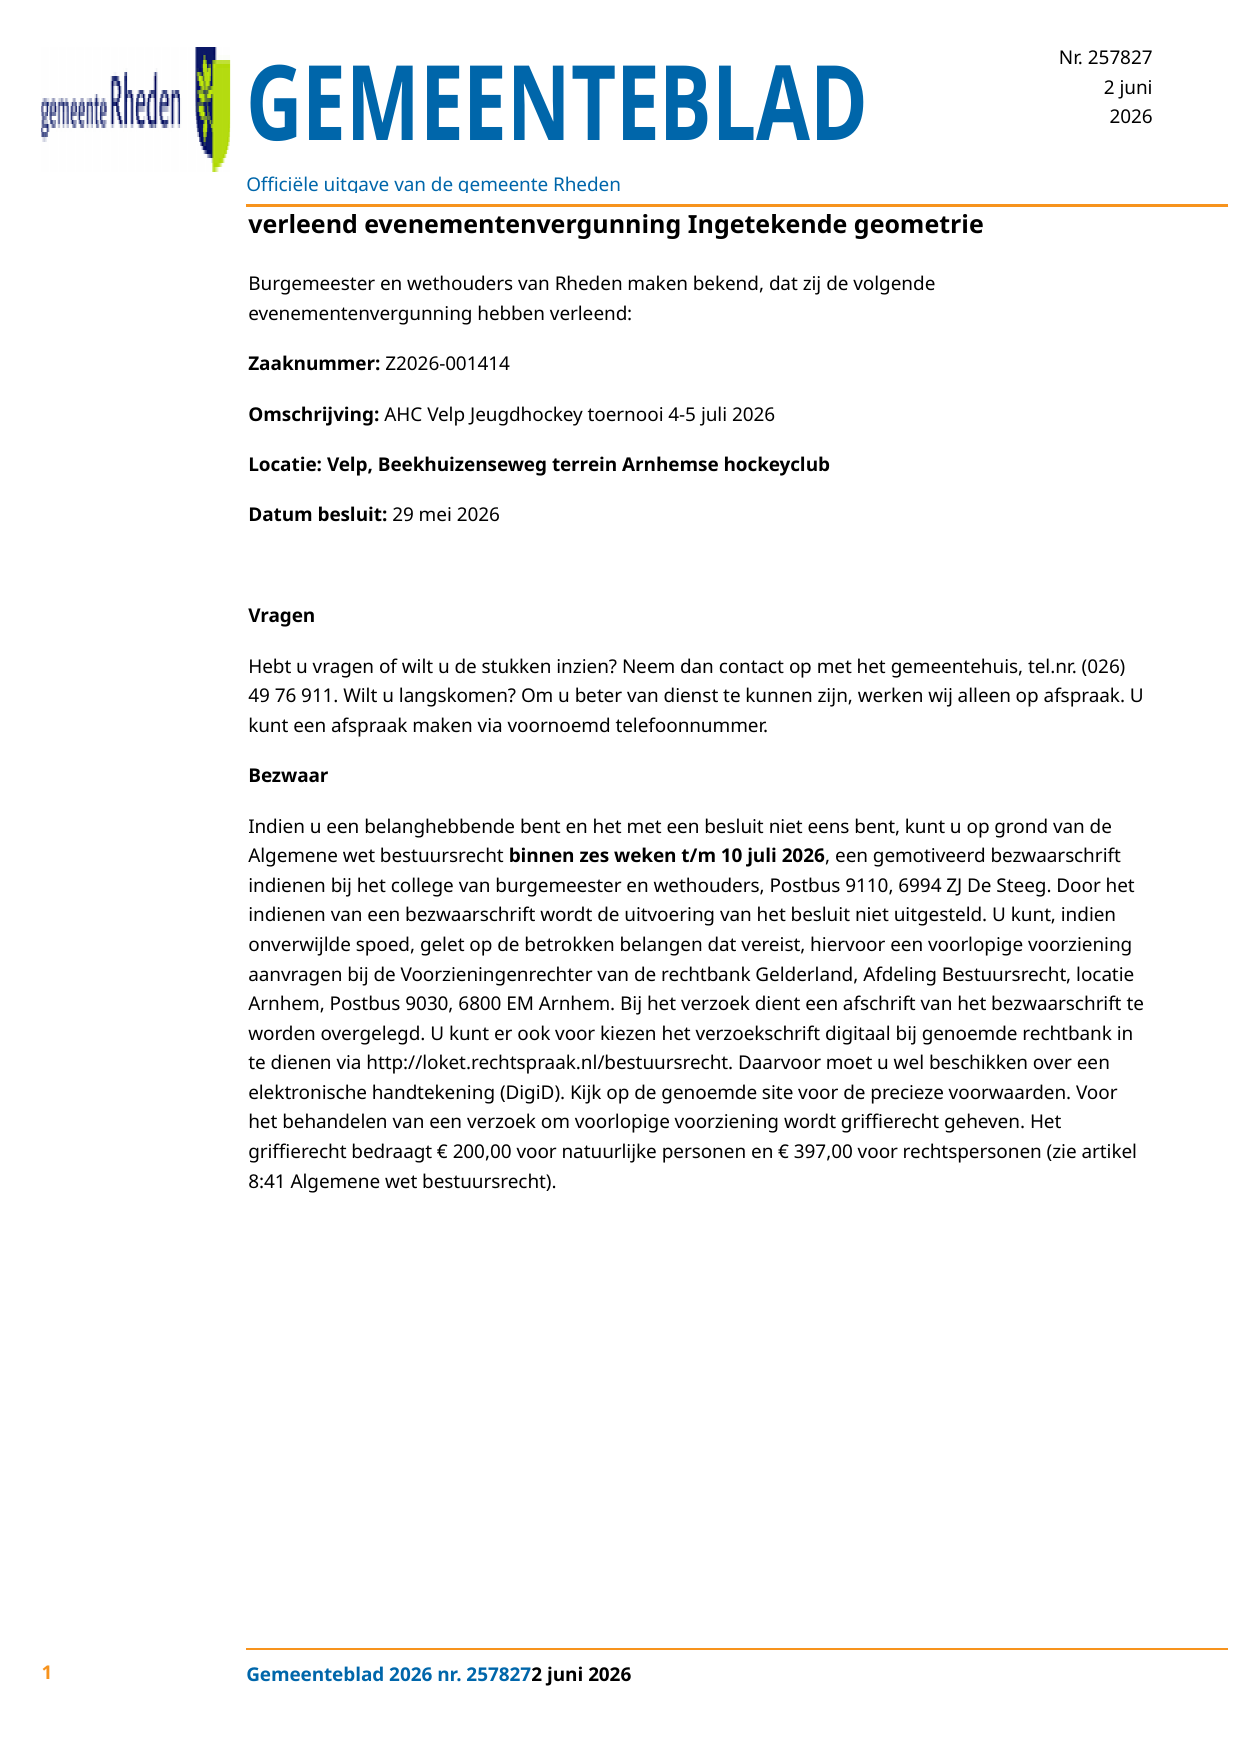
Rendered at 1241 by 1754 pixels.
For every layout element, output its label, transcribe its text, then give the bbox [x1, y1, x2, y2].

text Hebt u vragen of wilt u de stukken inzien? Neem dan contact op met het gemeentehuis, tel.nr. (026) 49 76 911. Wilt u langskomen? Om u beter van dienst te kunnen zijn, werken wij alleen op afspraak. U kunt een afspraak maken via voornoemd telefoonnummer. [248, 653, 1152, 738]
text Vragen [248, 602, 1152, 628]
text Locatie: Velp, Beekhuizenseweg terrein Arnhemse hockeyclub [248, 451, 1152, 477]
text Indien u een belanghebbende bent en het met een besluit niet eens bent, kunt u op grond van de Algemene wet bestuursrecht binnen zes weken t/m 10 juli 2026, een gemotiveerd bezwaarschrift indienen bij het college van burgemeester en wethouders, Postbus 9110, 6994 ZJ De Steeg. Door het indienen van een bezwaarschrift wordt de uitvoering van het besluit niet uitgesteld. U kunt, indien onverwijlde spoed, gelet op de betrokken belangen dat vereist, hiervoor een voorlopige voorziening aanvragen bij de Voorzieningenrechter van de rechtbank Gelderland, Afdeling Bestuursrecht, locatie Arnhem, Postbus 9030, 6800 EM Arnhem. Bij het verzoek dient een afschrift van het bezwaarschrift te worden overgelegd. U kunt er ook voor kiezen het verzoekschrift digitaal bij genoemde rechtbank in te dienen via http://loket.rechtspraak.nl/bestuursrecht. Daarvoor moet u wel beschikken over een elektronische handtekening (DigiD). Kijk op de genoemde site voor de precieze voorwaarden. Voor het behandelen van een verzoek om voorlopige voorziening wordt griffierecht geheven. Het griffierecht bedraagt € 200,00 voor natuurlijke personen en € 397,00 voor rechtspersonen (zie artikel 8:41 Algemene wet bestuursrecht). [248, 813, 1152, 1193]
text Bezwaar [248, 762, 1152, 788]
text Zaaknummer: Z2026-001414 [248, 350, 1152, 376]
text Datum besluit: 29 mei 2026 [248, 502, 1152, 527]
text verleend evenementenvergunning Ingetekende geometrie [248, 207, 1152, 241]
text Burgemeester en wethouders van Rheden maken bekend, dat zij de volgende evenementenvergunning hebben verleend: [248, 270, 1152, 326]
picture [41, 47, 231, 172]
text Omschrijving: AHC Velp Jeugdhockey toernooi 4-5 juli 2026 [248, 401, 1152, 426]
